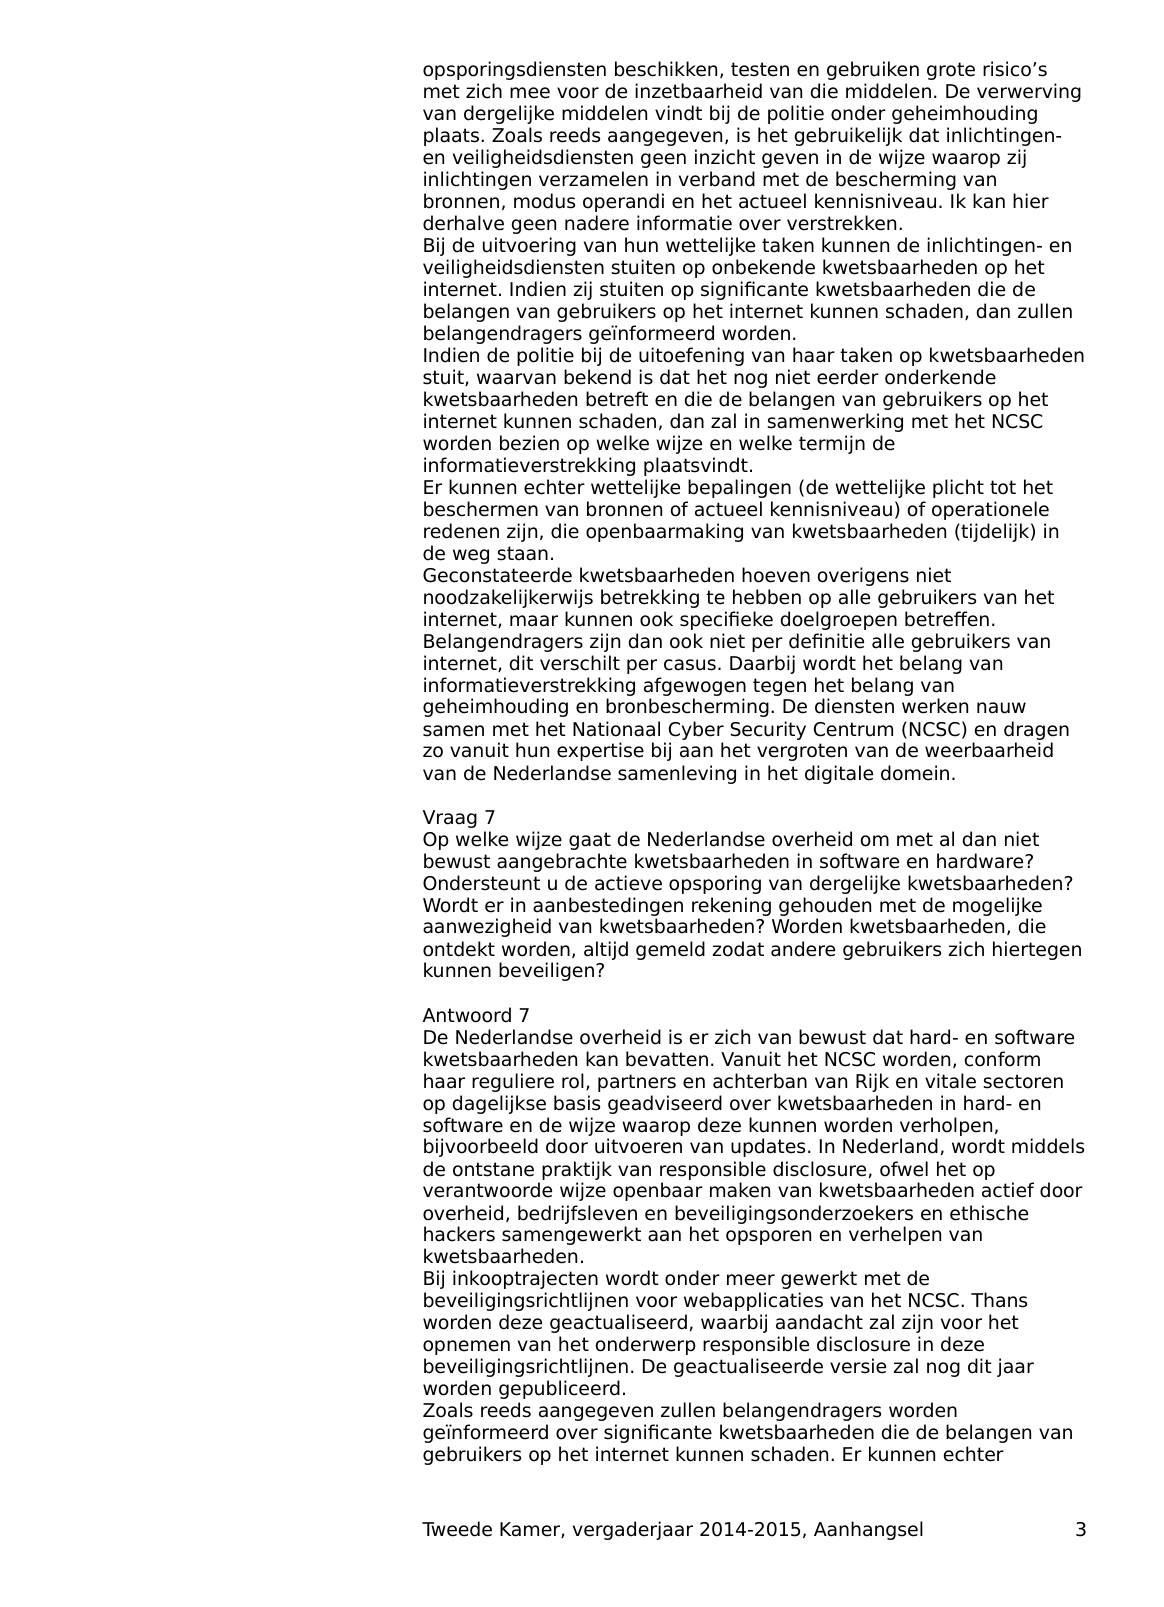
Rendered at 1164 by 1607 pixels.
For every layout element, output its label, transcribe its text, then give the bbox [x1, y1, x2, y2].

text Er kunnen echter wettelijke bepalingen (de wettelijke plicht tot het beschermen van bronnen of actueel kennisniveau) of operationele redenen zijn, die openbaarmaking van kwetsbaarheden (tijdelijk) in de weg staan. [422, 477, 1087, 564]
text Geconstateerde kwetsbaarheden hoeven overigens niet noodzakelijkerwijs betrekking te hebben op alle gebruikers van het internet, maar kunnen ook specifieke doelgroepen betreffen. Belangendragers zijn dan ook niet per definitie alle gebruikers van internet, dit verschilt per casus. Daarbij wordt het belang van informatieverstrekking afgewogen tegen het belang van geheimhouding en bronbescherming. De diensten werken nauw samen met het Nationaal Cyber Security Centrum (NCSC) en dragen zo vanuit hun expertise bij aan het vergroten van de weerbaarheid van de Nederlandse samenleving in het digitale domein. [422, 564, 1087, 784]
text Indien de politie bij de uitoefening van haar taken op kwetsbaarheden stuit, waarvan bekend is dat het nog niet eerder onderkende kwetsbaarheden betreft en die de belangen van gebruikers op het internet kunnen schaden, dan zal in samenwerking met het NCSC worden bezien op welke wijze en welke termijn de informatieverstrekking plaatsvindt. [422, 345, 1087, 477]
text Bij inkooptrajecten wordt onder meer gewerkt met de beveiligingsrichtlijnen voor webapplicaties van het NCSC. Thans worden deze geactualiseerd, waarbij aandacht zal zijn voor het opnemen van het onderwerp responsible disclosure in deze beveiligingsrichtlijnen. De geactualiseerde versie zal nog dit jaar worden gepubliceerd. [422, 1268, 1087, 1400]
text De Nederlandse overheid is er zich van bewust dat hard- en software kwetsbaarheden kan bevatten. Vanuit het NCSC worden, conform haar reguliere rol, partners en achterban van Rijk en vitale sectoren op dagelijkse basis geadviseerd over kwetsbaarheden in hard- en software en de wijze waarop deze kunnen worden verholpen, bijvoorbeeld door uitvoeren van updates. In Nederland, wordt middels de ontstane praktijk van responsible disclosure, ofwel het op verantwoorde wijze openbaar maken van kwetsbaarheden actief door overheid, bedrijfsleven en beveiligingsonderzoekers en ethische hackers samengewerkt aan het opsporen en verhelpen van kwetsbaarheden. [422, 1027, 1087, 1268]
text Op welke wijze gaat de Nederlandse overheid om met al dan niet bewust aangebrachte kwetsbaarheden in software en hardware? Ondersteunt u de actieve opsporing van dergelijke kwetsbaarheden? Wordt er in aanbestedingen rekening gehouden met de mogelijke aanwezigheid van kwetsbaarheden? Worden kwetsbaarheden, die ontdekt worden, altijd gemeld zodat andere gebruikers zich hiertegen kunnen beveiligen? [422, 828, 1087, 982]
text Antwoord 7 [422, 1004, 1087, 1027]
text Bij de uitvoering van hun wettelijke taken kunnen de inlichtingen- en veiligheidsdiensten stuiten op onbekende kwetsbaarheden op het internet. Indien zij stuiten op significante kwetsbaarheden die de belangen van gebruikers op het internet kunnen schaden, dan zullen belangendragers geïnformeerd worden. [422, 235, 1087, 345]
text Vraag 7 [422, 807, 1087, 828]
text opsporingsdiensten beschikken, testen en gebruiken grote risico’s met zich mee voor de inzetbaarheid van die middelen. De verwerving van dergelijke middelen vindt bij de politie onder geheimhouding plaats. Zoals reeds aangegeven, is het gebruikelijk dat inlichtingen- en veiligheidsdiensten geen inzicht geven in de wijze waarop zij inlichtingen verzamelen in verband met de bescherming van bronnen, modus operandi en het actueel kennisniveau. Ik kan hier derhalve geen nadere informatie over verstrekken. [422, 59, 1087, 235]
text Zoals reeds aangegeven zullen belangendragers worden geïnformeerd over significante kwetsbaarheden die de belangen van gebruikers op het internet kunnen schaden. Er kunnen echter [422, 1400, 1087, 1466]
